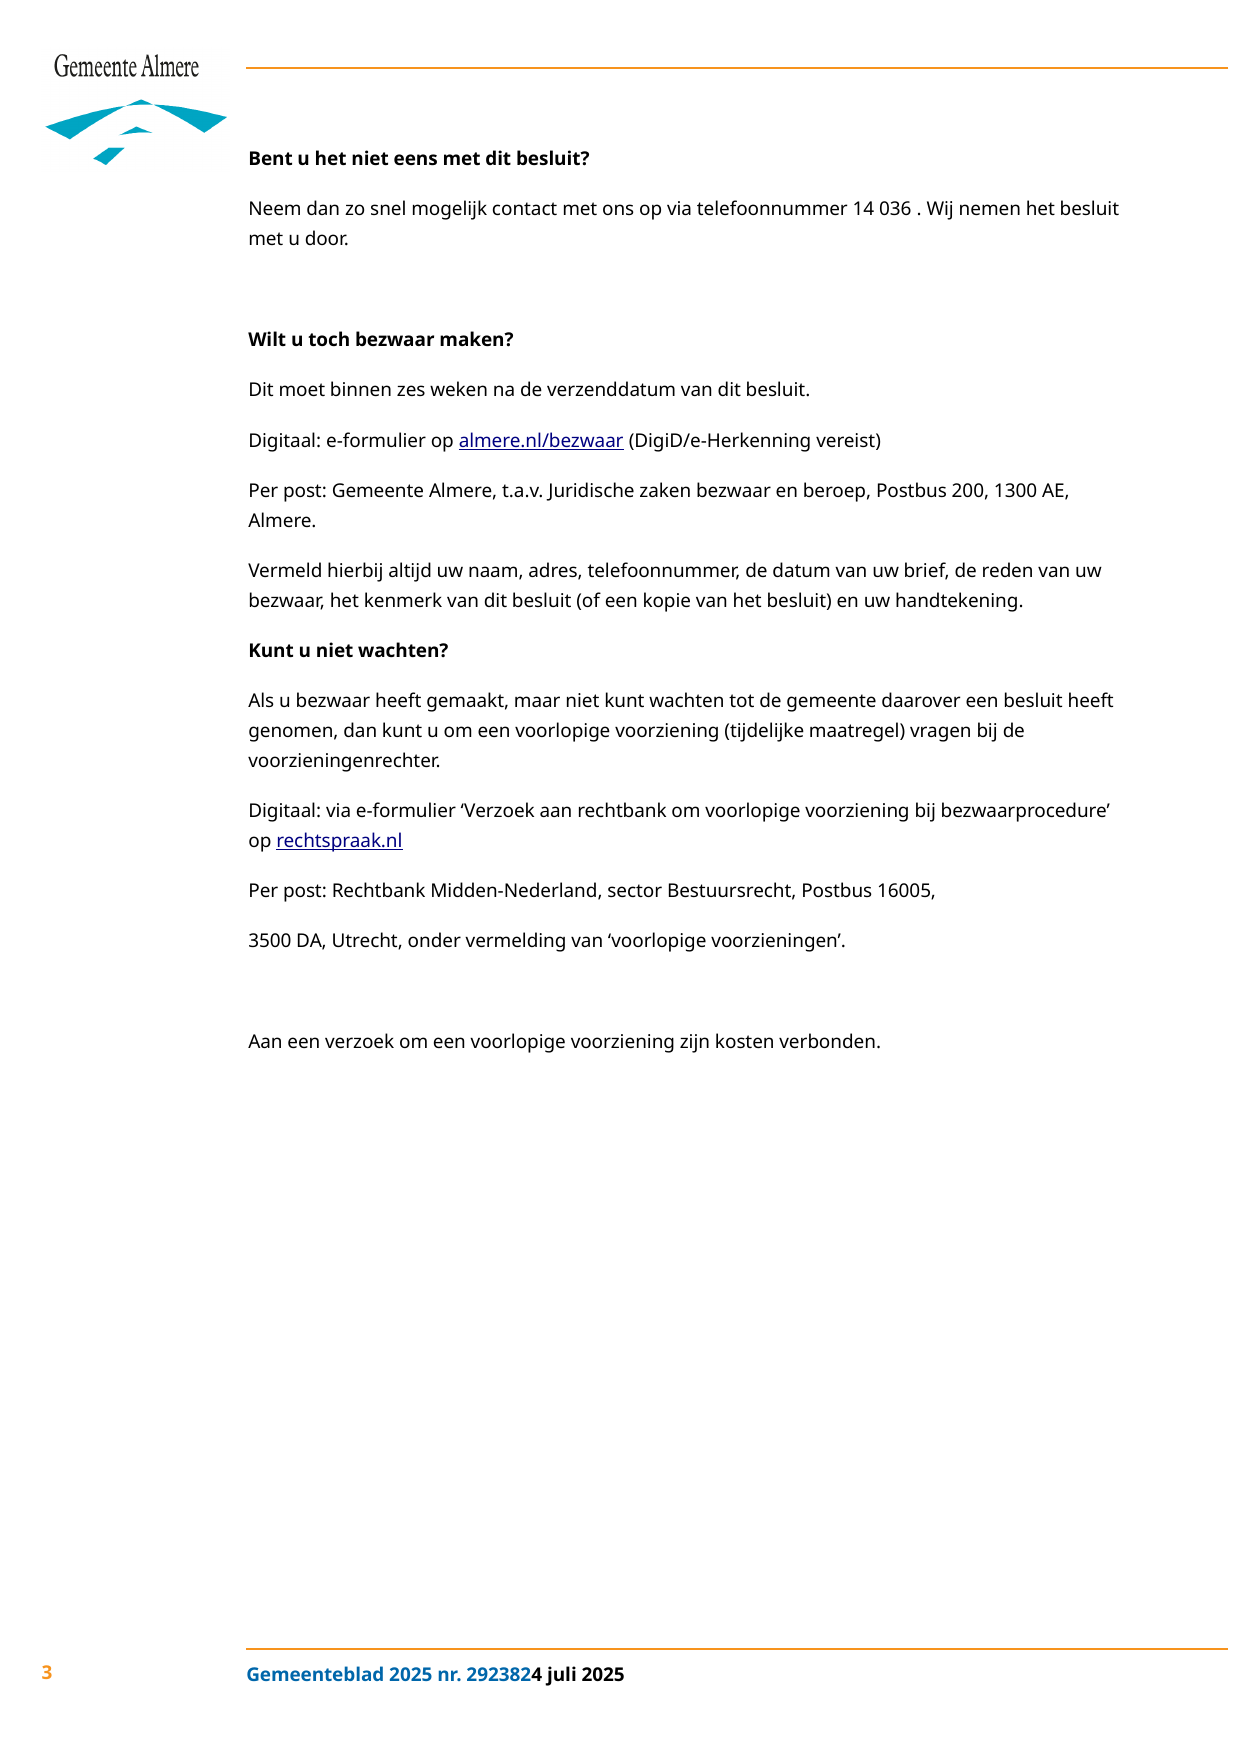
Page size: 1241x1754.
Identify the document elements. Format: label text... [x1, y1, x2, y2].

text Kunt u niet wachten? [248, 637, 1152, 663]
text Digitaal: via e-formulier ‘Verzoek aan rechtbank om voorlopige voorziening bij bezwaarprocedure’ op rechtspraak.nl [248, 797, 1152, 853]
text Digitaal: e-formulier op almere.nl/bezwaar (DigiD/e-Herkenning vereist) [248, 427, 1152, 453]
text 3500 DA, Utrecht, onder vermelding van ‘voorlopige voorzieningen’. [248, 928, 1152, 953]
text Per post: Gemeente Almere, t.a.v. Juridische zaken bezwaar en beroep, Postbus 200, 1300 AE, Almere. [248, 477, 1152, 533]
text Dit moet binnen zes weken na de verzenddatum van dit besluit. [248, 376, 1152, 402]
text Als u bezwaar heeft gemaakt, maar niet kunt wachten tot de gemeente daarover een besluit heeft genomen, dan kunt u om een voorlopige voorziening (tijdelijke maatregel) vragen bij de voorzieningenrechter. [248, 688, 1152, 773]
picture [41, 47, 231, 172]
text Neem dan zo snel mogelijk contact met ons op via telefoonnummer 14 036 . Wij nemen het besluit met u door. [248, 196, 1152, 251]
text Wilt u toch bezwaar maken? [248, 326, 1152, 352]
text Bent u het niet eens met dit besluit? [248, 145, 1152, 171]
text Per post: Rechtbank Midden-Nederland, sector Bestuursrecht, Postbus 16005, [248, 877, 1152, 903]
text Aan een verzoek om een voorlopige voorziening zijn kosten verbonden. [248, 1028, 1152, 1054]
text Vermeld hierbij altijd uw naam, adres, telefoonnummer, de datum van uw brief, de reden van uw bezwaar, het kenmerk van dit besluit (of een kopie van het besluit) en uw handtekening. [248, 557, 1152, 613]
